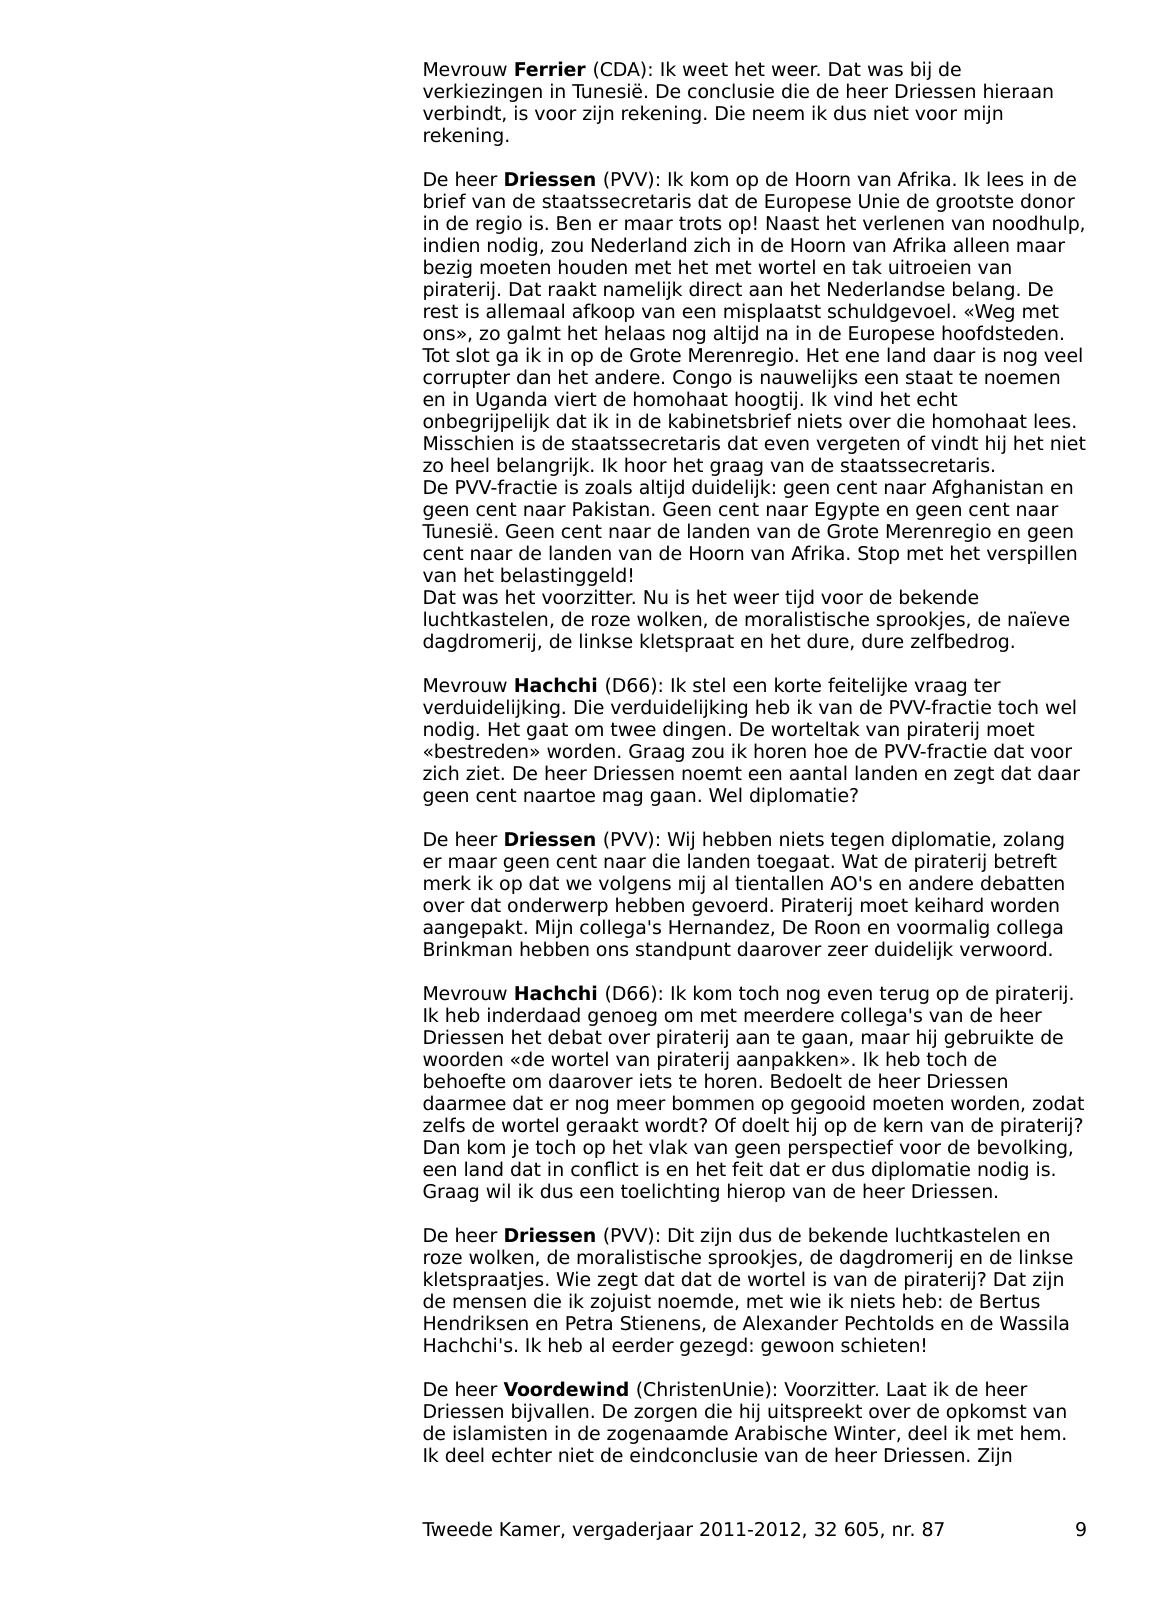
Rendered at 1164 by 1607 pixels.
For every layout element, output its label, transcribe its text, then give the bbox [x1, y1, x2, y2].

text Mevrouw Ferrier (CDA): Ik weet het weer. Dat was bij de verkiezingen in Tunesië. De conclusie die de heer Driessen hieraan verbindt, is voor zijn rekening. Die neem ik dus niet voor mijn rekening. [422, 59, 1087, 147]
text Dat was het voorzitter. Nu is het weer tijd voor de bekende luchtkastelen, de roze wolken, de moralistische sprookjes, de naïeve dagdromerij, de linkse kletspraat en het dure, dure zelfbedrog. [422, 587, 1087, 653]
text Mevrouw Hachchi (D66): Ik kom toch nog even terug op de piraterij. Ik heb inderdaad genoeg om met meerdere collega's van de heer Driessen het debat over piraterij aan te gaan, maar hij gebruikte de woorden «de wortel van piraterij aanpakken». Ik heb toch de behoefte om daarover iets te horen. Bedoelt de heer Driessen daarmee dat er nog meer bommen op gegooid moeten worden, zodat zelfs de wortel geraakt wordt? Of doelt hij op de kern van de piraterij? Dan kom je toch op het vlak van geen perspectief voor de bevolking, een land dat in conflict is en het feit dat er dus diplomatie nodig is. Graag wil ik dus een toelichting hierop van de heer Driessen. [422, 983, 1087, 1203]
text Mevrouw Hachchi (D66): Ik stel een korte feitelijke vraag ter verduidelijking. Die verduidelijking heb ik van de PVV-fractie toch wel nodig. Het gaat om twee dingen. De worteltak van piraterij moet «bestreden» worden. Graag zou ik horen hoe de PVV-fractie dat voor zich ziet. De heer Driessen noemt een aantal landen en zegt dat daar geen cent naartoe mag gaan. Wel diplomatie? [422, 675, 1087, 807]
text De heer Driessen (PVV): Ik kom op de Hoorn van Afrika. Ik lees in de brief van de staatssecretaris dat de Europese Unie de grootste donor in de regio is. Ben er maar trots op! Naast het verlenen van noodhulp, indien nodig, zou Nederland zich in de Hoorn van Afrika alleen maar bezig moeten houden met het met wortel en tak uitroeien van piraterij. Dat raakt namelijk direct aan het Nederlandse belang. De rest is allemaal afkoop van een misplaatst schuldgevoel. «Weg met ons», zo galmt het helaas nog altijd na in de Europese hoofdsteden. [422, 169, 1087, 345]
text De heer Voordewind (ChristenUnie): Voorzitter. Laat ik de heer Driessen bijvallen. De zorgen die hij uitspreekt over de opkomst van de islamisten in de zogenaamde Arabische Winter, deel ik met hem. Ik deel echter niet de eindconclusie van de heer Driessen. Zijn [422, 1379, 1087, 1467]
text De heer Driessen (PVV): Dit zijn dus de bekende luchtkastelen en roze wolken, de moralistische sprookjes, de dagdromerij en de linkse kletspraatjes. Wie zegt dat dat de wortel is van de piraterij? Dat zijn de mensen die ik zojuist noemde, met wie ik niets heb: de Bertus Hendriksen en Petra Stienens, de Alexander Pechtolds en de Wassila Hachchi's. Ik heb al eerder gezegd: gewoon schieten! [422, 1225, 1087, 1357]
text Tot slot ga ik in op de Grote Merenregio. Het ene land daar is nog veel corrupter dan het andere. Congo is nauwelijks een staat te noemen en in Uganda viert de homohaat hoogtij. Ik vind het echt onbegrijpelijk dat ik in de kabinetsbrief niets over die homohaat lees. Misschien is de staatssecretaris dat even vergeten of vindt hij het niet zo heel belangrijk. Ik hoor het graag van de staatssecretaris. [422, 345, 1087, 477]
text De heer Driessen (PVV): Wij hebben niets tegen diplomatie, zolang er maar geen cent naar die landen toegaat. Wat de piraterij betreft merk ik op dat we volgens mij al tientallen AO's en andere debatten over dat onderwerp hebben gevoerd. Piraterij moet keihard worden aangepakt. Mijn collega's Hernandez, De Roon en voormalig collega Brinkman hebben ons standpunt daarover zeer duidelijk verwoord. [422, 829, 1087, 961]
text De PVV-fractie is zoals altijd duidelijk: geen cent naar Afghanistan en geen cent naar Pakistan. Geen cent naar Egypte en geen cent naar Tunesië. Geen cent naar de landen van de Grote Merenregio en geen cent naar de landen van de Hoorn van Afrika. Stop met het verspillen van het belastinggeld! [422, 477, 1087, 587]
